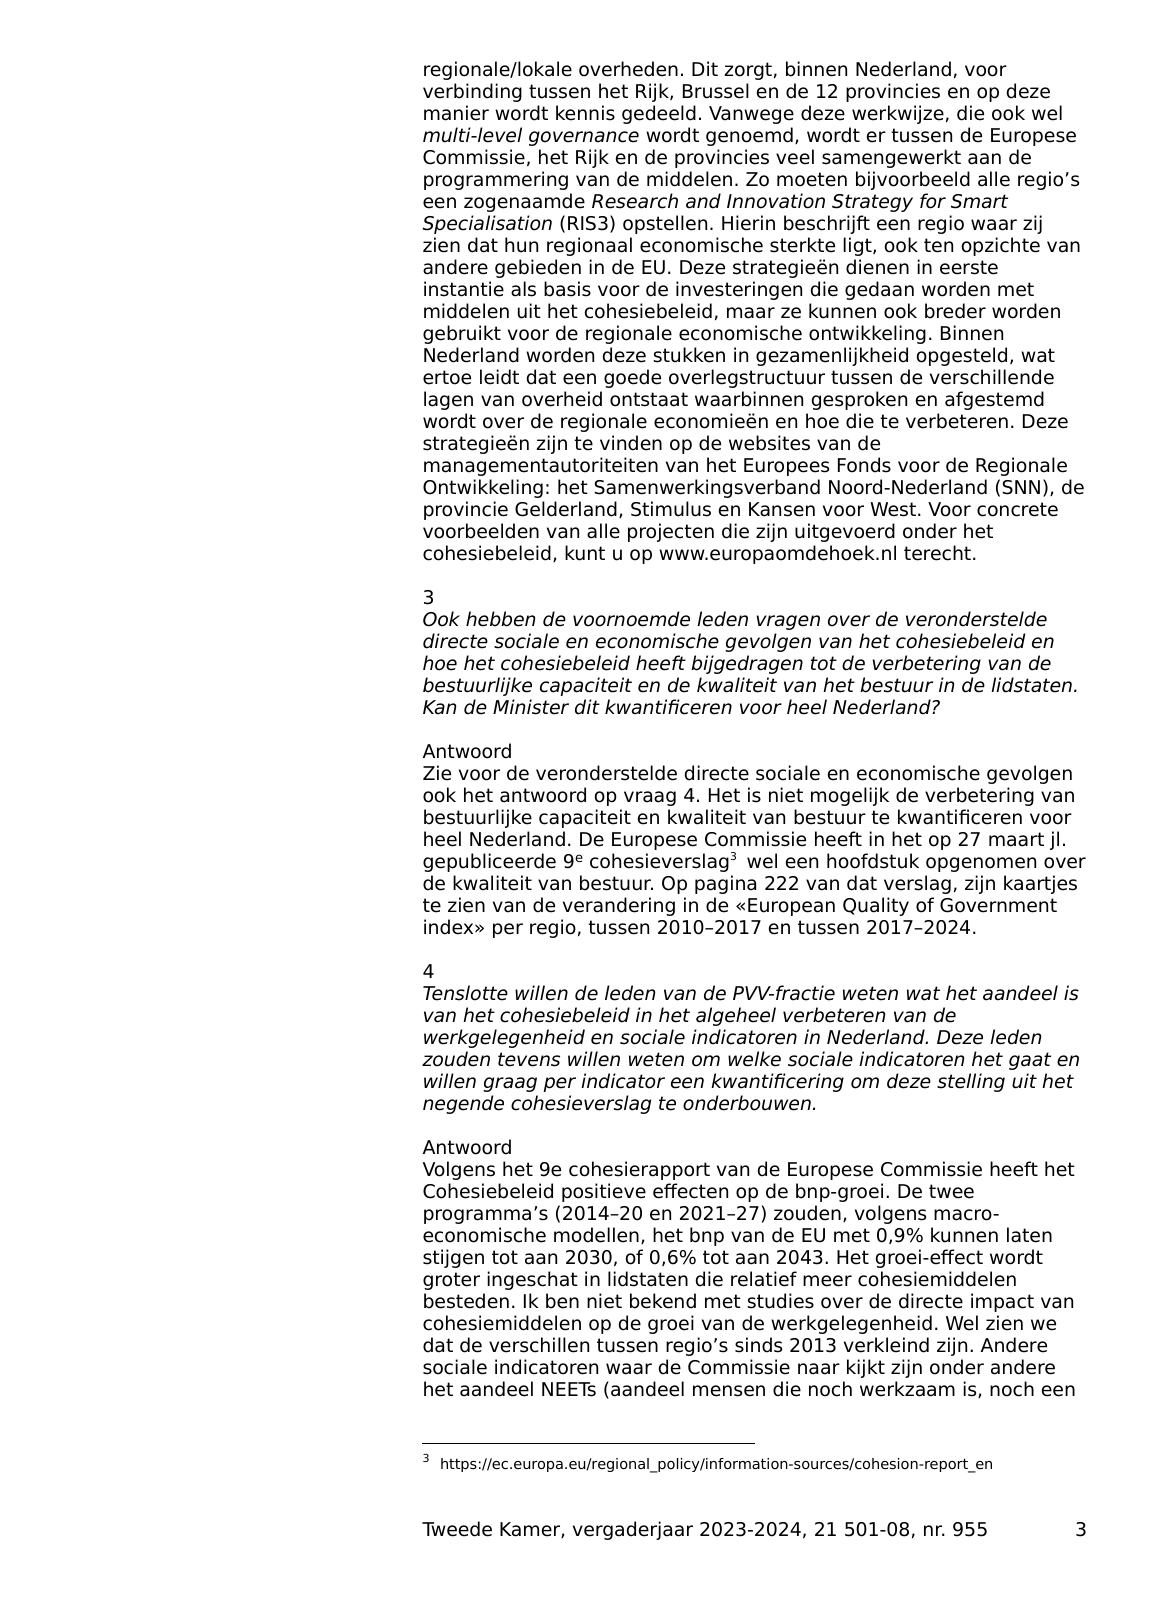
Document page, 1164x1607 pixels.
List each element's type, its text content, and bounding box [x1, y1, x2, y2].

text Ook hebben de voornoemde leden vragen over de veronderstelde directe sociale en economische gevolgen van het cohesiebeleid en hoe het cohesiebeleid heeft bijgedragen tot de verbetering van de bestuurlijke capaciteit en de kwaliteit van het bestuur in de lidstaten. Kan de Minister dit kwantificeren voor heel Nederland? [422, 609, 1087, 719]
text https://ec.europa.eu/regional_policy/information-sources/cohesion-report_en [422, 1452, 1087, 1474]
text Tenslotte willen de leden van de PVV-fractie weten wat het aandeel is van het cohesiebeleid in het algeheel verbeteren van de werkgelegenheid en sociale indicatoren in Nederland. Deze leden zouden tevens willen weten om welke sociale indicatoren het gaat en willen graag per indicator een kwantificering om deze stelling uit het negende cohesieverslag te onderbouwen. [422, 983, 1087, 1115]
text 3 [422, 587, 1087, 609]
text 4 [422, 961, 1087, 983]
text Zie voor de veronderstelde directe sociale en economische gevolgen ook het antwoord op vraag 4. Het is niet mogelijk de verbetering van bestuurlijke capaciteit en kwaliteit van bestuur te kwantificeren voor heel Nederland. De Europese Commissie heeft in het op 27 maart jl. gepubliceerde 9e cohesieverslag wel een hoofdstuk opgenomen over de kwaliteit van bestuur. Op pagina 222 van dat verslag, zijn kaartjes te zien van de verandering in de «European Quality of Government index» per regio, tussen 2010–2017 en tussen 2017–2024. [422, 763, 1087, 939]
text Volgens het 9e cohesierapport van de Europese Commissie heeft het Cohesiebeleid positieve effecten op de bnp-groei. De twee programma’s (2014–20 en 2021–27) zouden, volgens macro-economische modellen, het bnp van de EU met 0,9% kunnen laten stijgen tot aan 2030, of 0,6% tot aan 2043. Het groei-effect wordt groter ingeschat in lidstaten die relatief meer cohesiemiddelen besteden. Ik ben niet bekend met studies over de directe impact van cohesiemiddelen op de groei van de werkgelegenheid. Wel zien we dat de verschillen tussen regio’s sinds 2013 verkleind zijn. Andere sociale indicatoren waar de Commissie naar kijkt zijn onder andere het aandeel NEETs (aandeel mensen die noch werkzaam is, noch een [422, 1159, 1087, 1401]
text Antwoord [422, 741, 1087, 763]
text Antwoord [422, 1137, 1087, 1159]
text regionale/lokale overheden. Dit zorgt, binnen Nederland, voor verbinding tussen het Rijk, Brussel en de 12 provincies en op deze manier wordt kennis gedeeld. Vanwege deze werkwijze, die ook wel multi-level governance wordt genoemd, wordt er tussen de Europese Commissie, het Rijk en de provincies veel samengewerkt aan de programmering van de middelen. Zo moeten bijvoorbeeld alle regio’s een zogenaamde Research and Innovation Strategy for Smart Specialisation (RIS3) opstellen. Hierin beschrijft een regio waar zij zien dat hun regionaal economische sterkte ligt, ook ten opzichte van andere gebieden in de EU. Deze strategieën dienen in eerste instantie als basis voor de investeringen die gedaan worden met middelen uit het cohesiebeleid, maar ze kunnen ook breder worden gebruikt voor de regionale economische ontwikkeling. Binnen Nederland worden deze stukken in gezamenlijkheid opgesteld, wat ertoe leidt dat een goede overlegstructuur tussen de verschillende lagen van overheid ontstaat waarbinnen gesproken en afgestemd wordt over de regionale economieën en hoe die te verbeteren. Deze strategieën zijn te vinden op de websites van de managementautoriteiten van het Europees Fonds voor de Regionale Ontwikkeling: het Samenwerkingsverband Noord-Nederland (SNN), de provincie Gelderland, Stimulus en Kansen voor West. Voor concrete voorbeelden van alle projecten die zijn uitgevoerd onder het cohesiebeleid, kunt u op www.europaomdehoek.nl terecht. [422, 59, 1087, 564]
